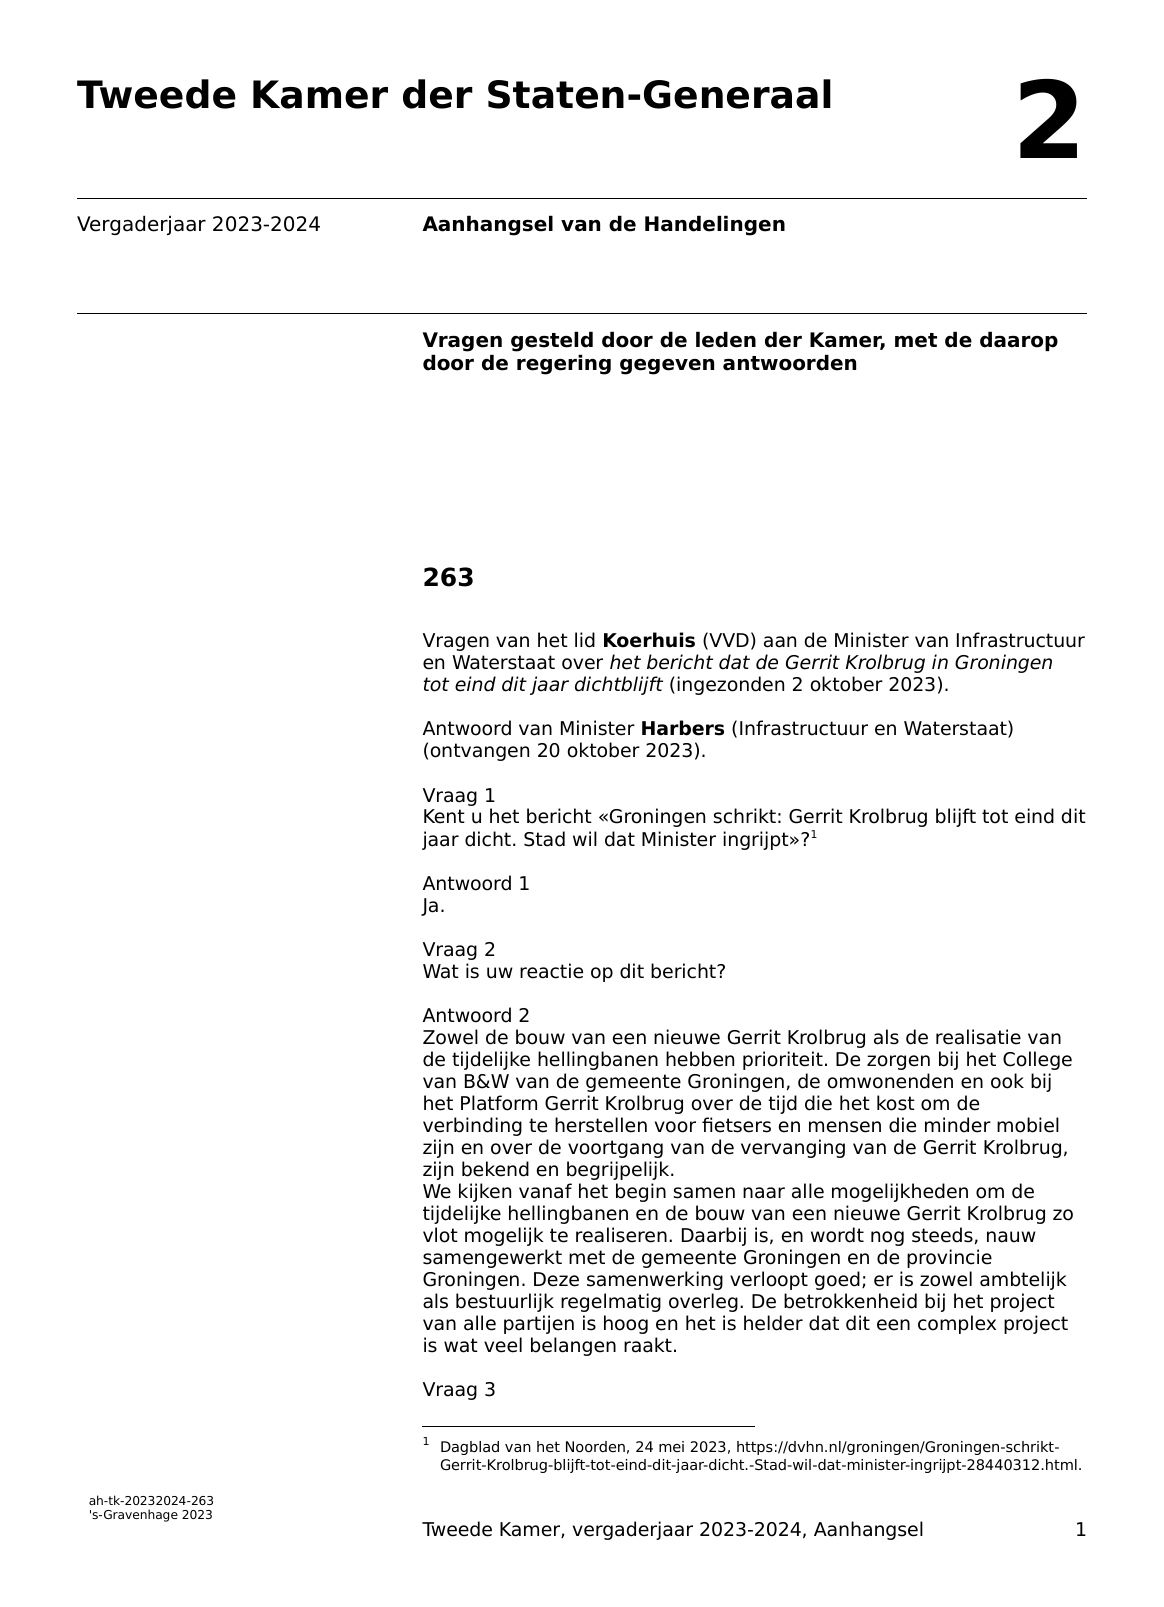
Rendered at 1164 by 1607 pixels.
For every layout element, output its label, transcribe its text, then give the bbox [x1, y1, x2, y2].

text Vraag 1 [422, 784, 1087, 806]
text ah-tk-20232024-263 [88, 1494, 323, 1508]
text 's-Gravenhage 2023 [88, 1508, 323, 1522]
text Vraag 3 [422, 1379, 1087, 1401]
text We kijken vanaf het begin samen naar alle mogelijkheden om de tijdelijke hellingbanen en de bouw van een nieuwe Gerrit Krolbrug zo vlot mogelijk te realiseren. Daarbij is, en wordt nog steeds, nauw samengewerkt met de gemeente Groningen en de provincie Groningen. Deze samenwerking verloopt goed; er is zowel ambtelijk als bestuurlijk regelmatig overleg. De betrokkenheid bij het project van alle partijen is hoog en het is helder dat dit een complex project is wat veel belangen raakt. [422, 1181, 1087, 1357]
text Antwoord 1 [422, 873, 1087, 894]
text Ja. [422, 894, 1087, 917]
table_cell [77, 314, 422, 375]
table_cell Vergaderjaar 2023-2024 [77, 199, 422, 313]
table_header Tweede Kamer der Staten-Generaal [77, 59, 886, 198]
text Zowel de bouw van een nieuwe Gerrit Krolbrug als de realisatie van de tijdelijke hellingbanen hebben prioriteit. De zorgen bij het College van B&W van de gemeente Groningen, de omwonenden en ook bij het Platform Gerrit Krolbrug over de tijd die het kost om de verbinding te herstellen voor fietsers en mensen die minder mobiel zijn en over de voortgang van de vervanging van de Gerrit Krolbrug, zijn bekend en begrijpelijk. [422, 1027, 1087, 1181]
text 263 [422, 563, 1087, 592]
table_cell Vragen gesteld door de leden der Kamer, met de daarop door de regering gegeven antwoorden [422, 314, 1087, 375]
text Wat is uw reactie op dit bericht? [422, 961, 1087, 983]
text Kent u het bericht «Groningen schrikt: Gerrit Krolbrug blijft tot eind dit jaar dicht. Stad wil dat Minister ingrijpt»? [422, 806, 1087, 850]
text Antwoord van Minister Harbers (Infrastructuur en Waterstaat) (ontvangen 20 oktober 2023). [422, 718, 1087, 762]
text Vraag 2 [422, 939, 1087, 961]
text Antwoord 2 [422, 1005, 1087, 1027]
text Dagblad van het Noorden, 24 mei 2023, https://dvhn.nl/groningen/Groningen-schrikt-Gerrit-Krolbrug-blijft-tot-eind-dit-jaar-dicht.-Stad-wil-dat-minister-ingrijpt-28440312.html. [422, 1435, 1087, 1474]
table_header 2 [886, 59, 1087, 198]
text Vragen van het lid Koerhuis (VVD) aan de Minister van Infrastructuur en Waterstaat over het bericht dat de Gerrit Krolbrug in Groningen tot eind dit jaar dichtblijft (ingezonden 2 oktober 2023). [422, 630, 1087, 696]
table_cell Aanhangsel van de Handelingen [422, 199, 1087, 313]
